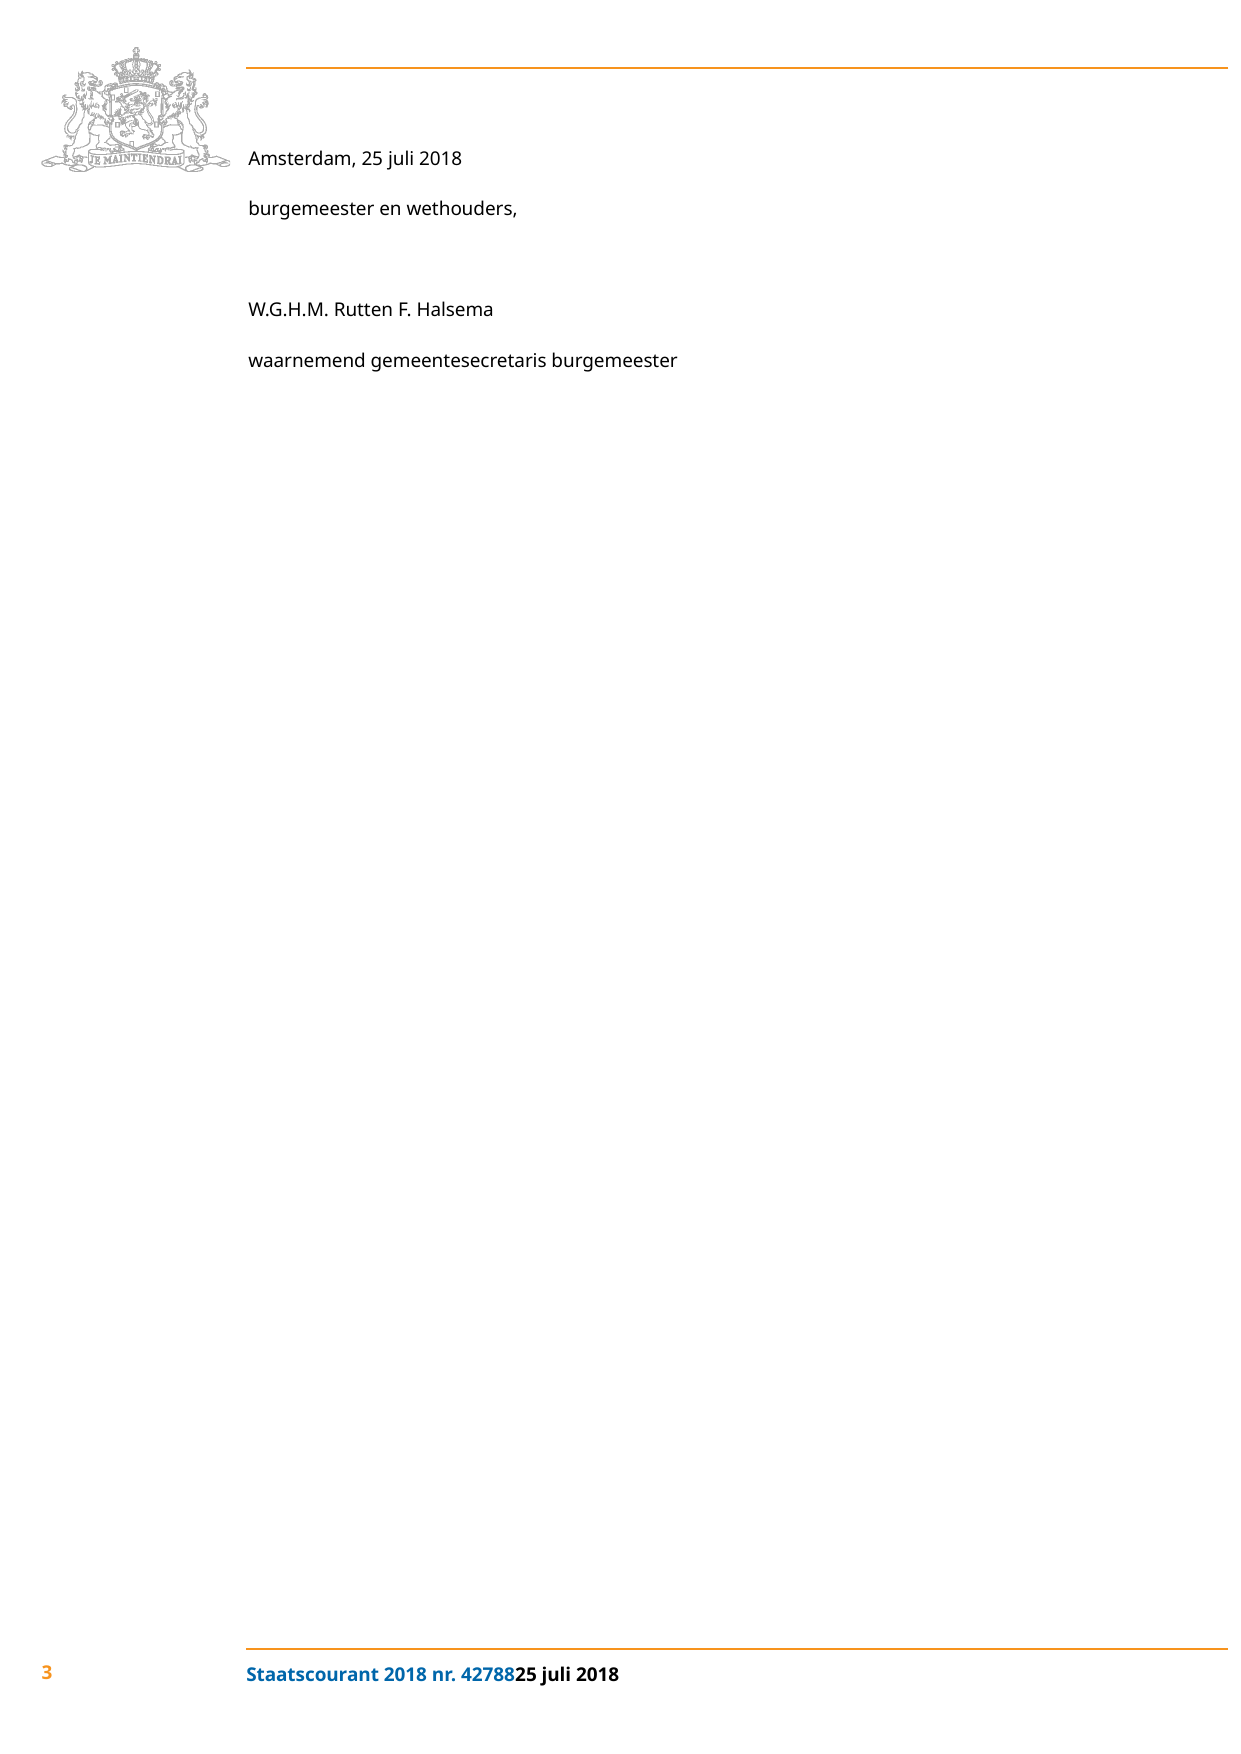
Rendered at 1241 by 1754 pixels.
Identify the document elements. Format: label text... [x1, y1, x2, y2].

text burgemeester en wethouders, [248, 196, 1152, 221]
text waarnemend gemeentesecretaris burgemeester [248, 347, 1152, 373]
text Amsterdam, 25 juli 2018 [248, 145, 1152, 171]
picture [41, 47, 231, 172]
text W.G.H.M. Rutten F. Halsema [248, 296, 1152, 322]
